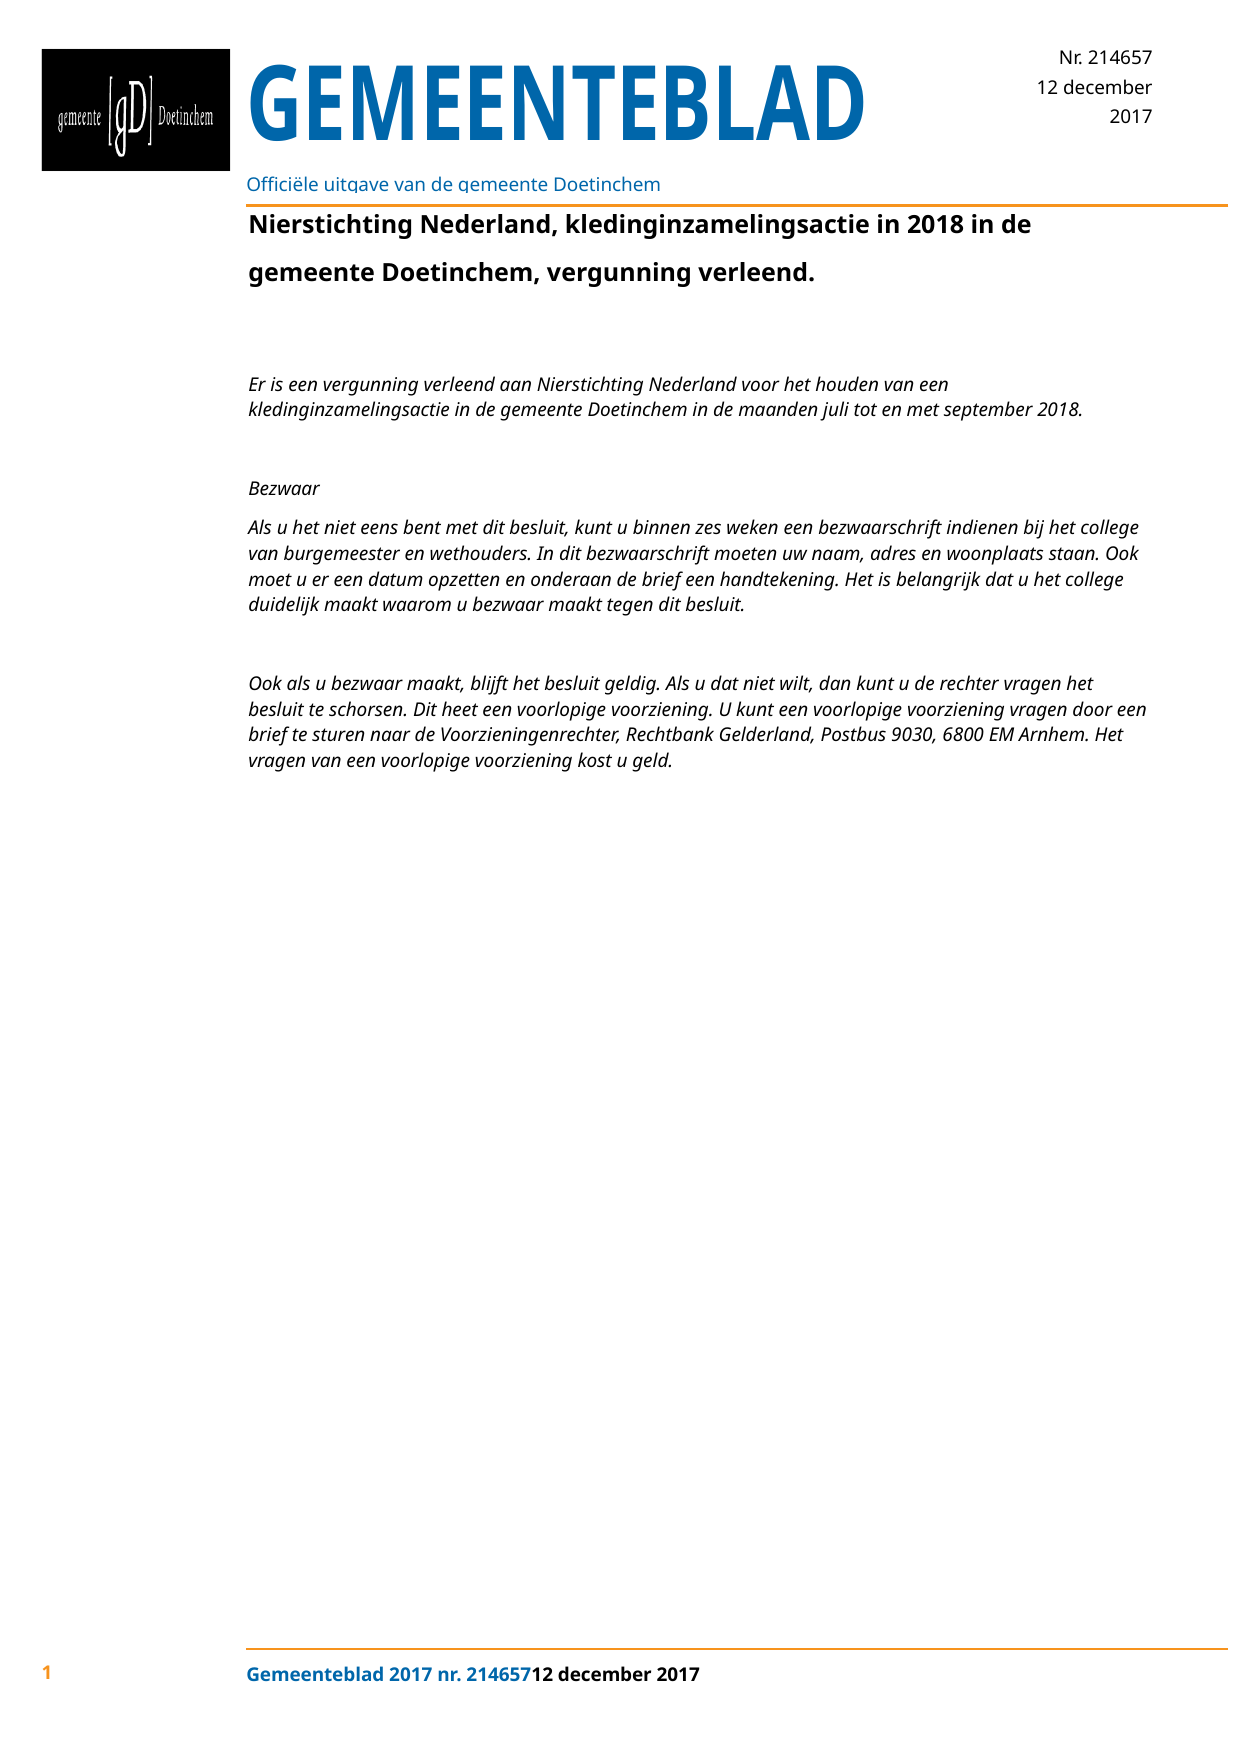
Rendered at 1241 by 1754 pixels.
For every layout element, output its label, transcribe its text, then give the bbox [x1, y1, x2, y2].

text Nierstichting Nederland, kledinginzamelingsactie in 2018 in de gemeente Doetinchem, vergunning verleend. [248, 207, 1152, 288]
text Als u het niet eens bent met dit besluit, kunt u binnen zes weken een bezwaarschrift indienen bij het college van burgemeester en wethouders. In dit bezwaarschrift moeten uw naam, adres en woonplaats staan. Ook moet u er een datum opzetten en onderaan de brief een handtekening. Het is belangrijk dat u het college duidelijk maakt waarom u bezwaar maakt tegen dit besluit. [248, 514, 1152, 617]
picture [41, 47, 231, 172]
text Ook als u bezwaar maakt, blijft het besluit geldig. Als u dat niet wilt, dan kunt u de rechter vragen het besluit te schorsen. Dit heet een voorlopige voorziening. U kunt een voorlopige voorziening vragen door een brief te sturen naar de Voorzieningenrechter, Rechtbank Gelderland, Postbus 9030, 6800 EM Arnhem. Het vragen van een voorlopige voorziening kost u geld. [248, 670, 1152, 773]
text Er is een vergunning verleend aan Nierstichting Nederland voor het houden van een kledinginzamelingsactie in de gemeente Doetinchem in de maanden juli tot en met september 2018. [248, 371, 1152, 422]
text Bezwaar [248, 475, 1152, 501]
